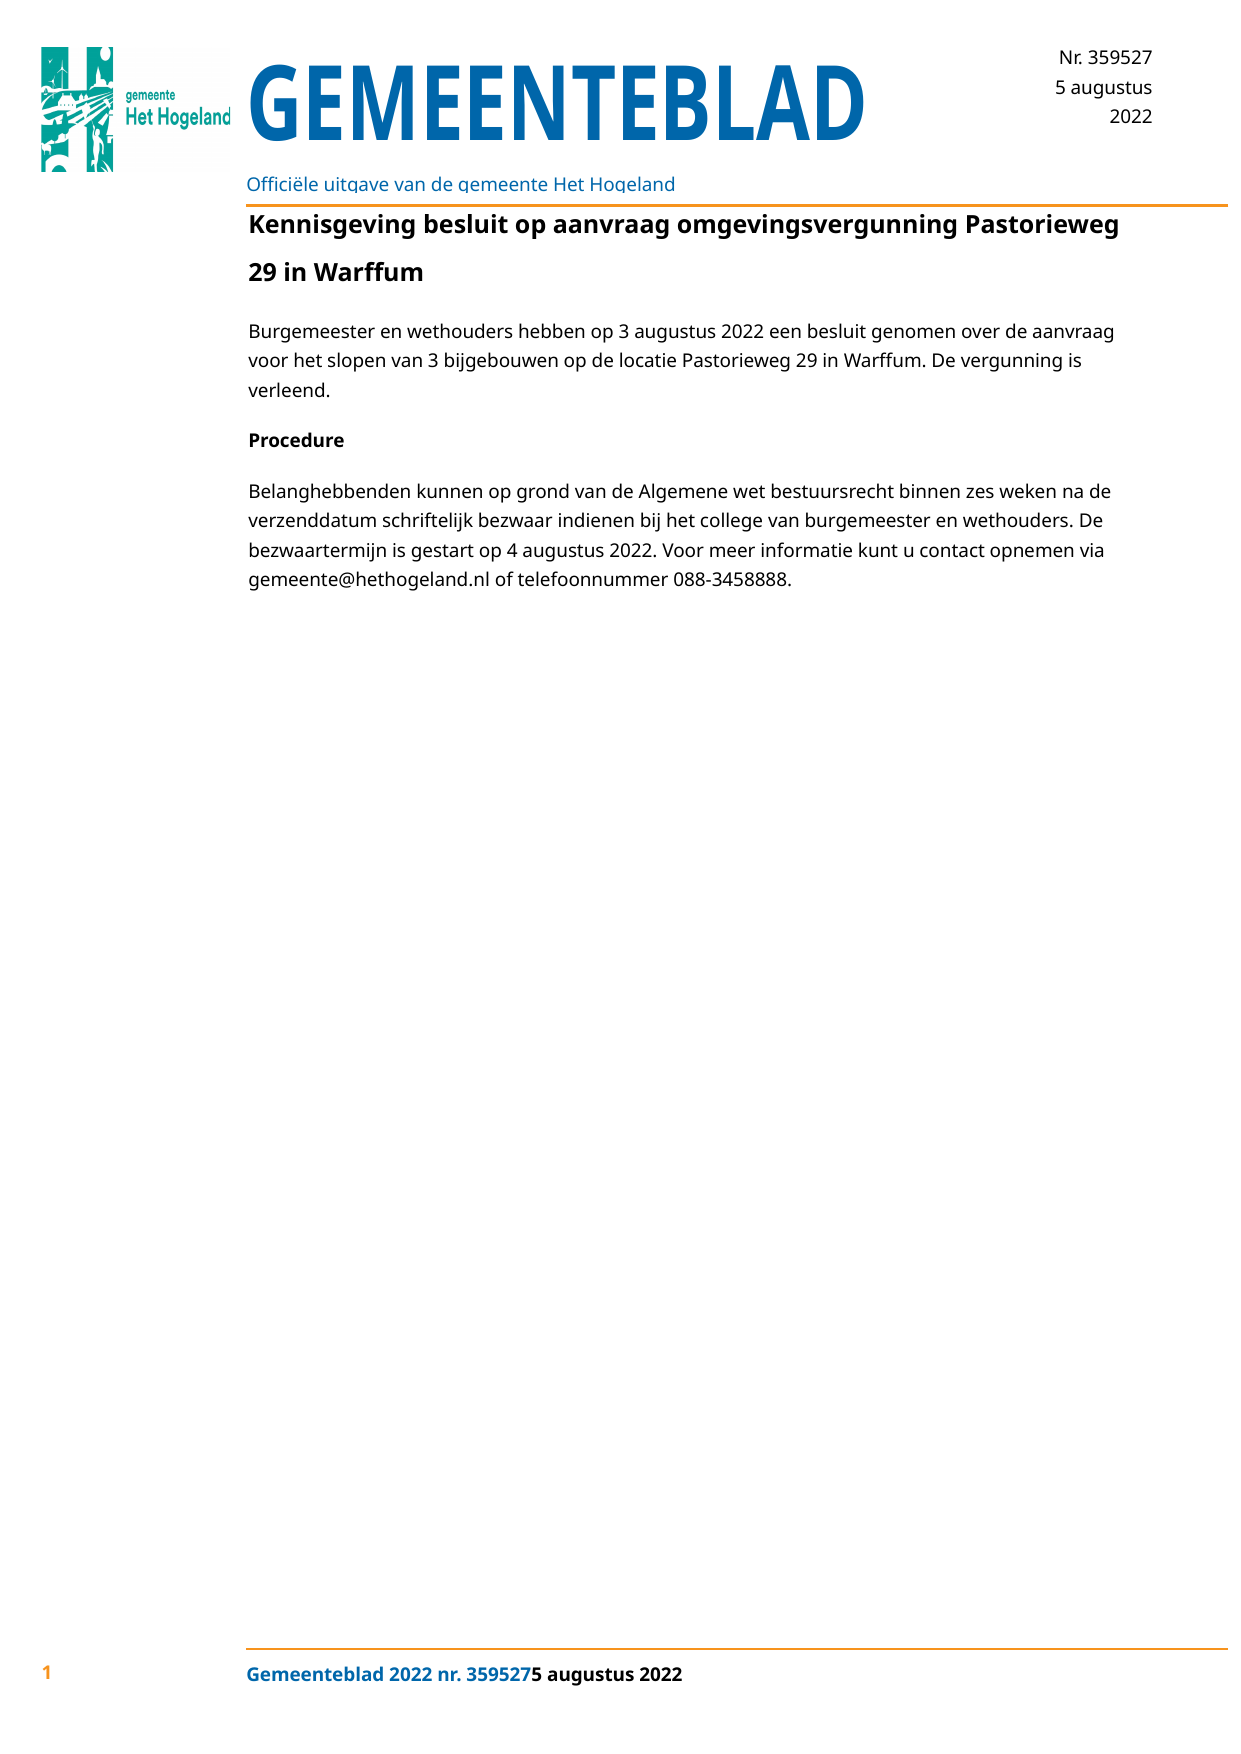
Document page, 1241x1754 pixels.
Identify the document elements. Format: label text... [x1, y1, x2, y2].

text Burgemeester en wethouders hebben op 3 augustus 2022 een besluit genomen over de aanvraag voor het slopen van 3 bijgebouwen op de locatie Pastorieweg 29 in Warffum. De vergunning is verleend. [248, 318, 1152, 403]
picture [41, 47, 231, 172]
text Procedure [248, 427, 1152, 453]
text Belanghebbenden kunnen op grond van de Algemene wet bestuursrecht binnen zes weken na de verzenddatum schriftelijk bezwaar indienen bij het college van burgemeester en wethouders. De bezwaartermijn is gestart op 4 augustus 2022. Voor meer informatie kunt u contact opnemen via gemeente@hethogeland.nl of telefoonnummer 088-3458888. [248, 478, 1152, 592]
text Kennisgeving besluit op aanvraag omgevingsvergunning Pastorieweg 29 in Warffum [248, 207, 1152, 288]
